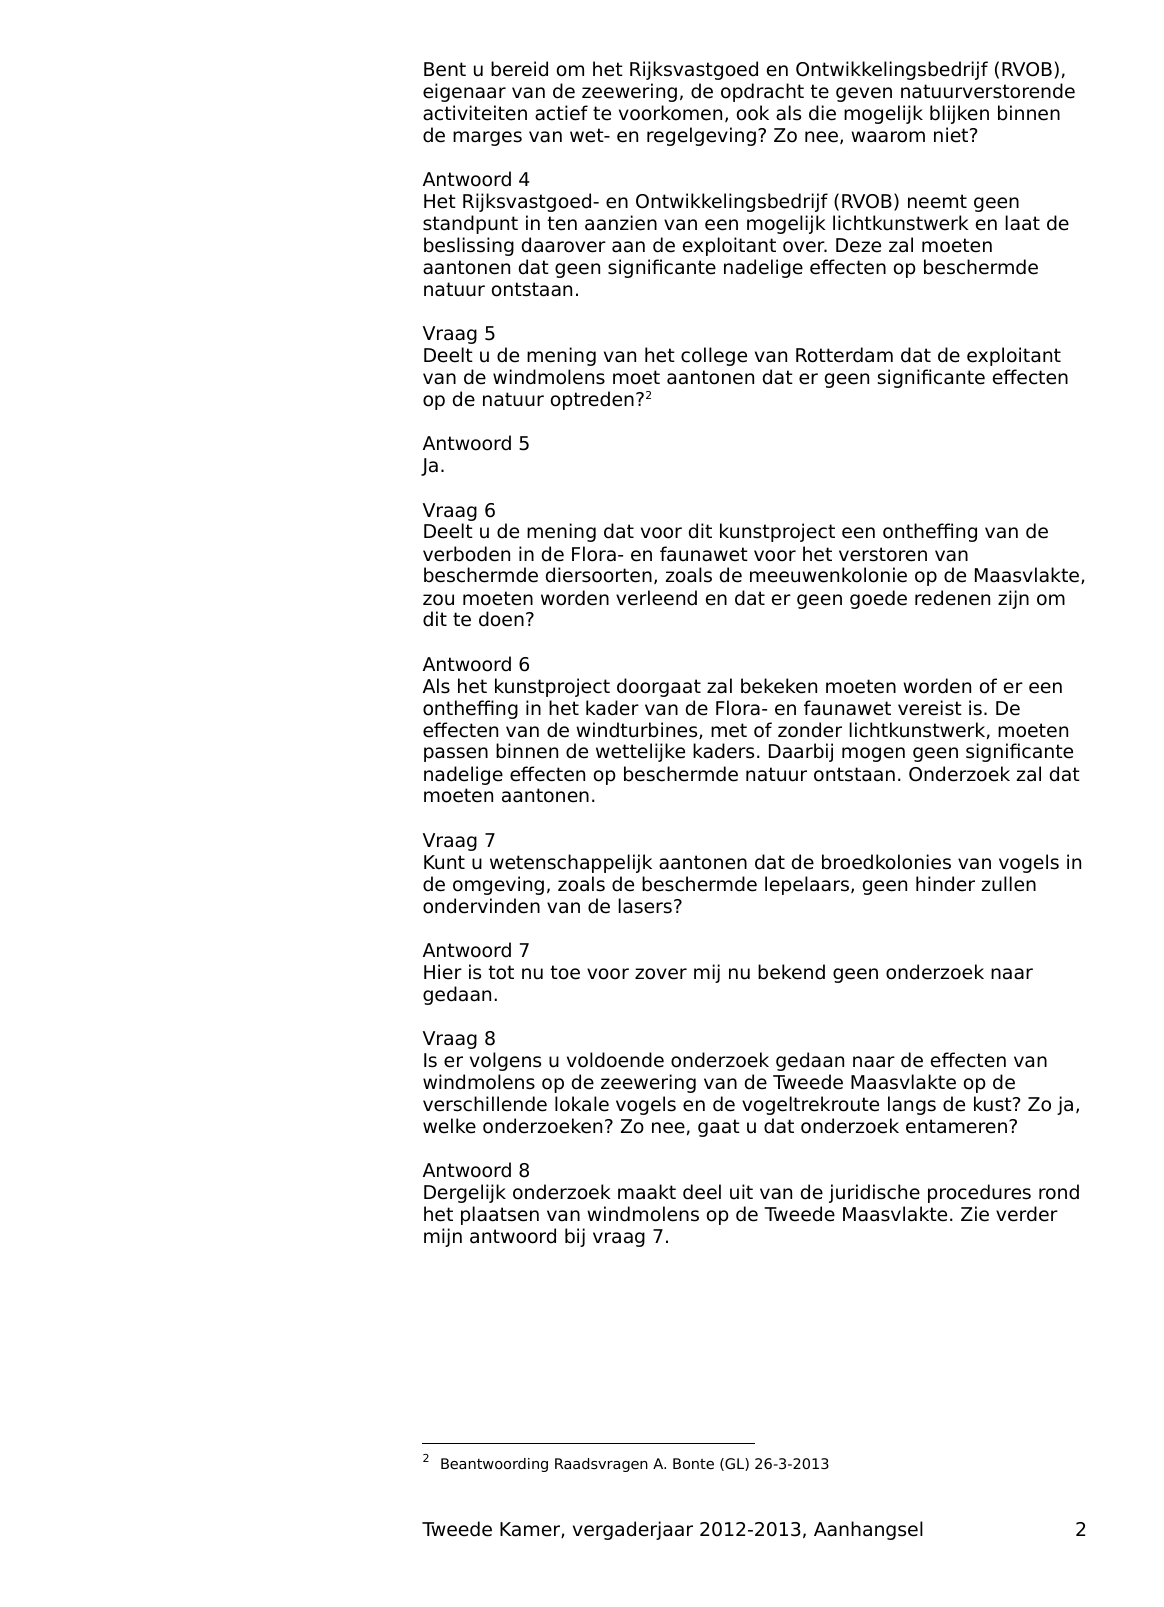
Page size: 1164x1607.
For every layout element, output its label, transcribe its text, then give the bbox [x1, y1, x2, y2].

text Als het kunstproject doorgaat zal bekeken moeten worden of er een ontheffing in het kader van de Flora- en faunawet vereist is. De effecten van de windturbines, met of zonder lichtkunstwerk, moeten passen binnen de wettelijke kaders. Daarbij mogen geen significante nadelige effecten op beschermde natuur ontstaan. Onderzoek zal dat moeten aantonen. [422, 676, 1087, 807]
text Antwoord 6 [422, 653, 1087, 676]
text Dergelijk onderzoek maakt deel uit van de juridische procedures rond het plaatsen van windmolens op de Tweede Maasvlakte. Zie verder mijn antwoord bij vraag 7. [422, 1182, 1087, 1248]
text Vraag 8 [422, 1028, 1087, 1050]
text Antwoord 4 [422, 169, 1087, 191]
text Vraag 5 [422, 323, 1087, 345]
text Is er volgens u voldoende onderzoek gedaan naar de effecten van windmolens op de zeewering van de Tweede Maasvlakte op de verschillende lokale vogels en de vogeltrekroute langs de kust? Zo ja, welke onderzoeken? Zo nee, gaat u dat onderzoek entameren? [422, 1050, 1087, 1138]
text Antwoord 7 [422, 940, 1087, 962]
text Kunt u wetenschappelijk aantonen dat de broedkolonies van vogels in de omgeving, zoals de beschermde lepelaars, geen hinder zullen ondervinden van de lasers? [422, 852, 1087, 917]
text Hier is tot nu toe voor zover mij nu bekend geen onderzoek naar gedaan. [422, 962, 1087, 1006]
text Bent u bereid om het Rijksvastgoed en Ontwikkelingsbedrijf (RVOB), eigenaar van de zeewering, de opdracht te geven natuurverstorende activiteiten actief te voorkomen, ook als die mogelijk blijken binnen de marges van wet- en regelgeving? Zo nee, waarom niet? [422, 59, 1087, 147]
text Ja. [422, 455, 1087, 477]
text Deelt u de mening van het college van Rotterdam dat de exploitant van de windmolens moet aantonen dat er geen significante effecten op de natuur optreden? [422, 345, 1087, 411]
text Vraag 6 [422, 499, 1087, 521]
text Antwoord 8 [422, 1160, 1087, 1182]
text Deelt u de mening dat voor dit kunstproject een ontheffing van de verboden in de Flora- en faunawet voor het verstoren van beschermde diersoorten, zoals de meeuwenkolonie op de Maasvlakte, zou moeten worden verleend en dat er geen goede redenen zijn om dit te doen? [422, 521, 1087, 631]
text Het Rijksvastgoed- en Ontwikkelingsbedrijf (RVOB) neemt geen standpunt in ten aanzien van een mogelijk lichtkunstwerk en laat de beslissing daarover aan de exploitant over. Deze zal moeten aantonen dat geen significante nadelige effecten op beschermde natuur ontstaan. [422, 191, 1087, 301]
text Beantwoording Raadsvragen A. Bonte (GL) 26-3-2013 [422, 1452, 1087, 1474]
text Vraag 7 [422, 829, 1087, 852]
text Antwoord 5 [422, 433, 1087, 455]
